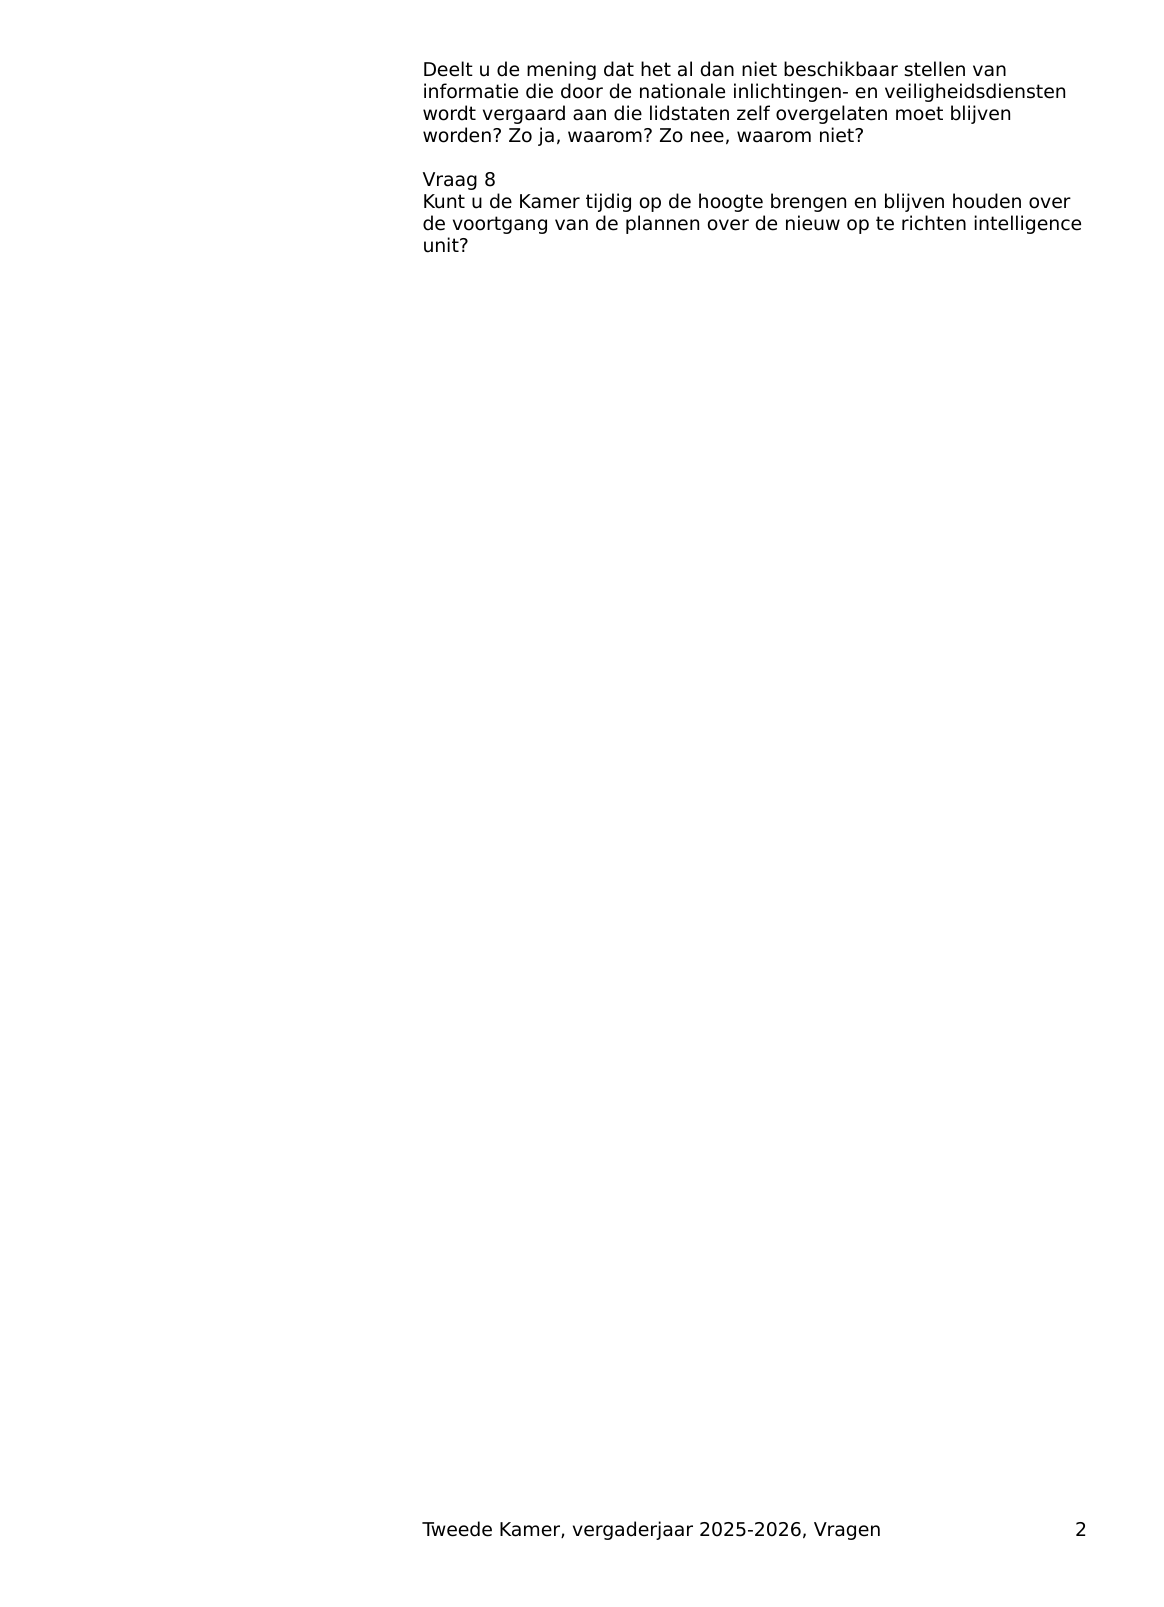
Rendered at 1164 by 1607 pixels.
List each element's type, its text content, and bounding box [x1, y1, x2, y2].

text Vraag 8 [422, 169, 1087, 191]
text Kunt u de Kamer tijdig op de hoogte brengen en blijven houden over de voortgang van de plannen over de nieuw op te richten intelligence unit? [422, 191, 1087, 257]
text Deelt u de mening dat het al dan niet beschikbaar stellen van informatie die door de nationale inlichtingen- en veiligheidsdiensten wordt vergaard aan die lidstaten zelf overgelaten moet blijven worden? Zo ja, waarom? Zo nee, waarom niet? [422, 59, 1087, 147]
